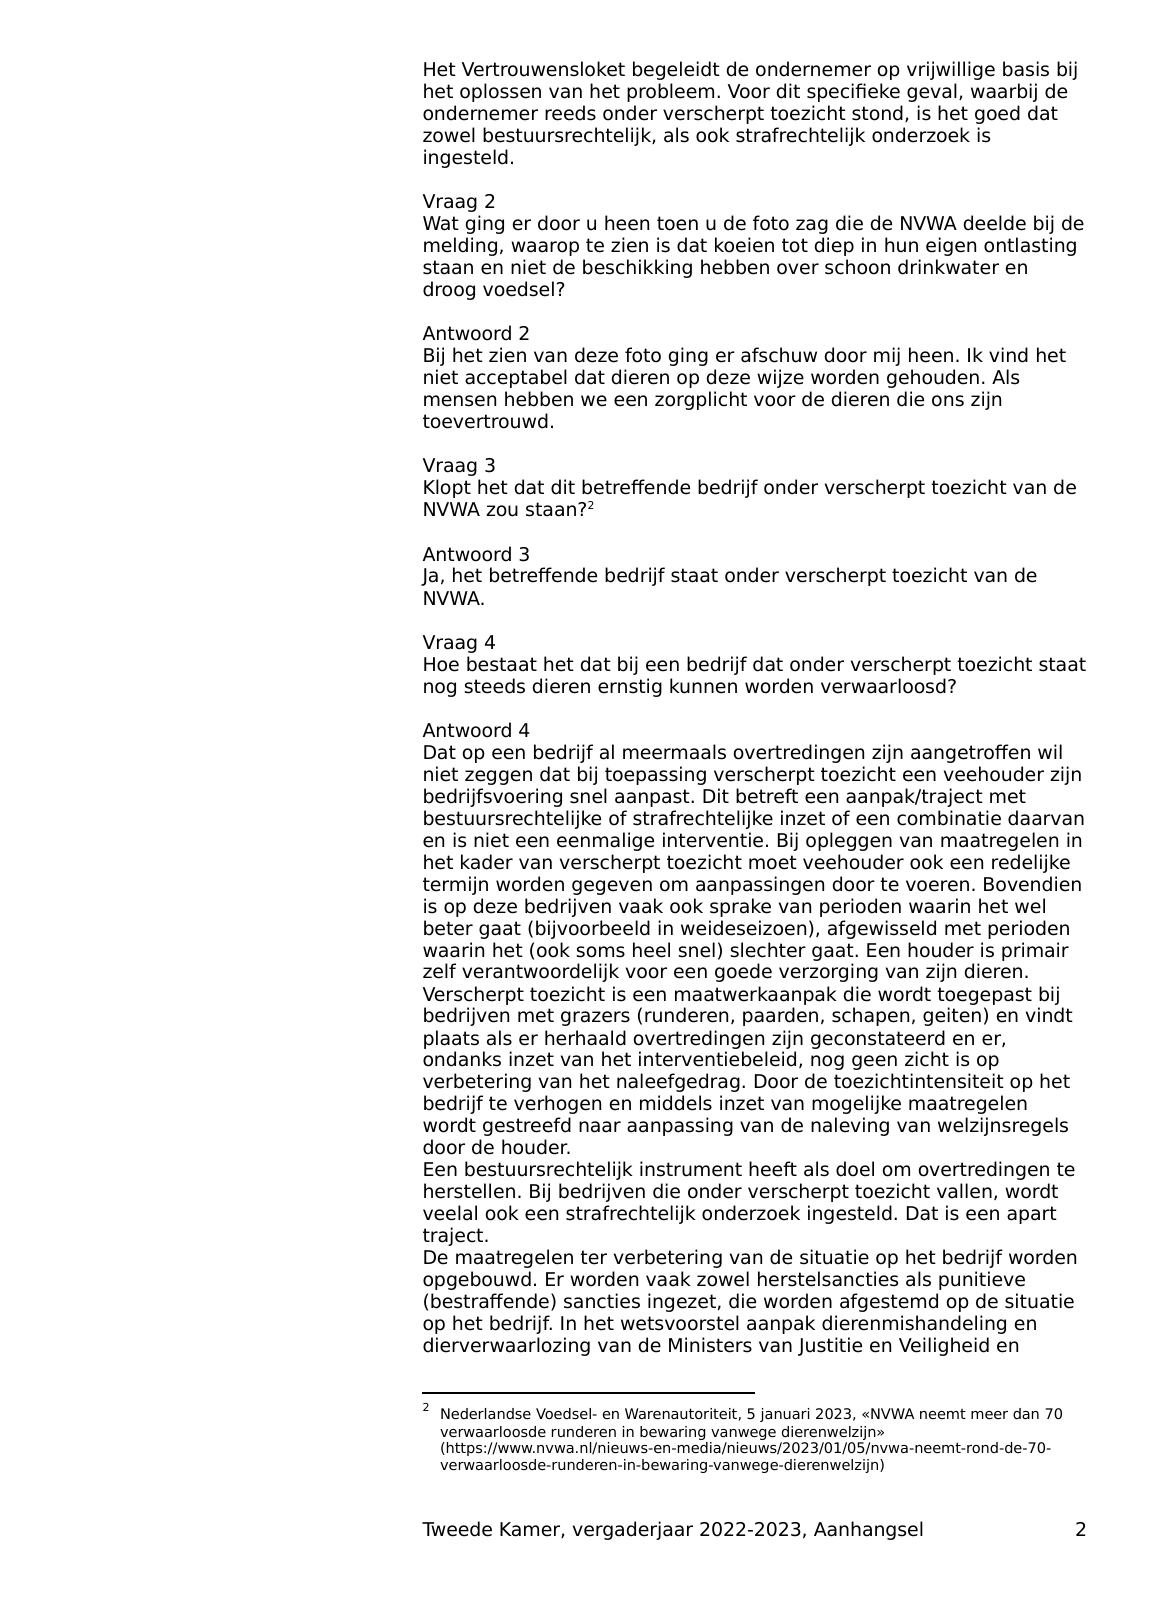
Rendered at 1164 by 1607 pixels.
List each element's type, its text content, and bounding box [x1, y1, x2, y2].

text Antwoord 4 [422, 720, 1087, 742]
text Het Vertrouwensloket begeleidt de ondernemer op vrijwillige basis bij het oplossen van het probleem. Voor dit specifieke geval, waarbij de ondernemer reeds onder verscherpt toezicht stond, is het goed dat zowel bestuursrechtelijk, als ook strafrechtelijk onderzoek is ingesteld. [422, 59, 1087, 169]
text Ja, het betreffende bedrijf staat onder verscherpt toezicht van de NVWA. [422, 565, 1087, 609]
text Een bestuursrechtelijk instrument heeft als doel om overtredingen te herstellen. Bij bedrijven die onder verscherpt toezicht vallen, wordt veelal ook een strafrechtelijk onderzoek ingesteld. Dat is een apart traject. [422, 1159, 1087, 1247]
text Bij het zien van deze foto ging er afschuw door mij heen. Ik vind het niet acceptabel dat dieren op deze wijze worden gehouden. Als mensen hebben we een zorgplicht voor de dieren die ons zijn toevertrouwd. [422, 345, 1087, 433]
text Hoe bestaat het dat bij een bedrijf dat onder verscherpt toezicht staat nog steeds dieren ernstig kunnen worden verwaarloosd? [422, 653, 1087, 697]
text Wat ging er door u heen toen u de foto zag die de NVWA deelde bij de melding, waarop te zien is dat koeien tot diep in hun eigen ontlasting staan en niet de beschikking hebben over schoon drinkwater en droog voedsel? [422, 213, 1087, 301]
text Vraag 2 [422, 191, 1087, 213]
text Vraag 4 [422, 632, 1087, 653]
text De maatregelen ter verbetering van de situatie op het bedrijf worden opgebouwd. Er worden vaak zowel herstelsancties als punitieve (bestraffende) sancties ingezet, die worden afgestemd op de situatie op het bedrijf. In het wetsvoorstel aanpak dierenmishandeling en dierverwaarlozing van de Ministers van Justitie en Veiligheid en [422, 1247, 1087, 1357]
text Vraag 3 [422, 455, 1087, 477]
text Dat op een bedrijf al meermaals overtredingen zijn aangetroffen wil niet zeggen dat bij toepassing verscherpt toezicht een veehouder zijn bedrijfsvoering snel aanpast. Dit betreft een aanpak/traject met bestuursrechtelijke of strafrechtelijke inzet of een combinatie daarvan en is niet een eenmalige interventie. Bij opleggen van maatregelen in het kader van verscherpt toezicht moet veehouder ook een redelijke termijn worden gegeven om aanpassingen door te voeren. Bovendien is op deze bedrijven vaak ook sprake van perioden waarin het wel beter gaat (bijvoorbeeld in weideseizoen), afgewisseld met perioden waarin het (ook soms heel snel) slechter gaat. Een houder is primair zelf verantwoordelijk voor een goede verzorging van zijn dieren. Verscherpt toezicht is een maatwerkaanpak die wordt toegepast bij bedrijven met grazers (runderen, paarden, schapen, geiten) en vindt plaats als er herhaald overtredingen zijn geconstateerd en er, ondanks inzet van het interventiebeleid, nog geen zicht is op verbetering van het naleefgedrag. Door de toezichtintensiteit op het bedrijf te verhogen en middels inzet van mogelijke maatregelen wordt gestreefd naar aanpassing van de naleving van welzijnsregels door de houder. [422, 742, 1087, 1159]
text Nederlandse Voedsel- en Warenautoriteit, 5 januari 2023, «NVWA neemt meer dan 70 verwaarloosde runderen in bewaring vanwege dierenwelzijn» (https://www.nvwa.nl/nieuws-en-media/nieuws/2023/01/05/nvwa-neemt-rond-de-70-verwaarloosde-runderen-in-bewaring-vanwege-dierenwelzijn) [422, 1402, 1087, 1474]
text Klopt het dat dit betreffende bedrijf onder verscherpt toezicht van de NVWA zou staan? [422, 477, 1087, 521]
text Antwoord 2 [422, 323, 1087, 345]
text Antwoord 3 [422, 543, 1087, 565]
